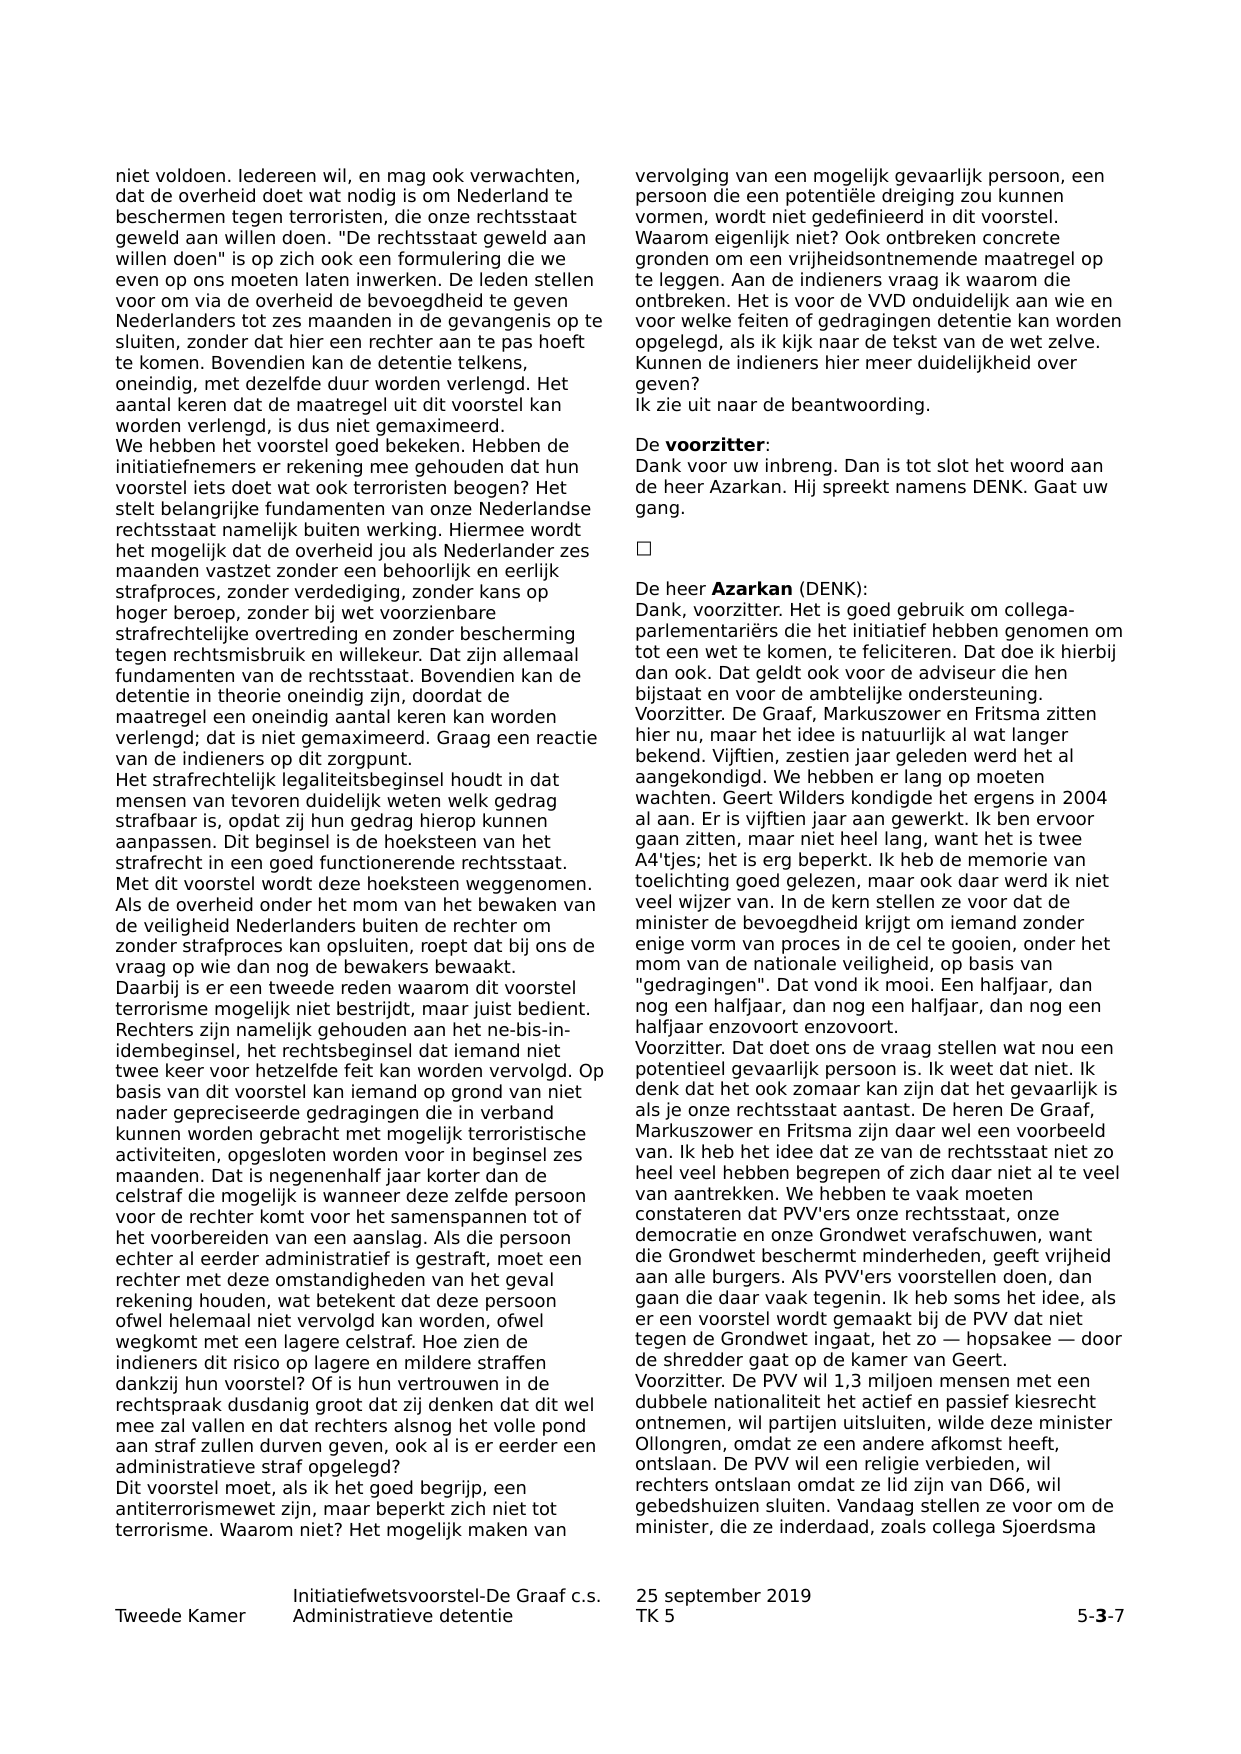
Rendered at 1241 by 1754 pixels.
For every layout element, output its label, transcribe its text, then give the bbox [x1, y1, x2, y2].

text Voorzitter. Dat doet ons de vraag stellen wat nou een potentieel gevaarlijk persoon is. Ik weet dat niet. Ik denk dat het ook zomaar kan zijn dat het gevaarlijk is als je onze rechtsstaat aantast. De heren De Graaf, Markuszower en Fritsma zijn daar wel een voorbeeld van. Ik heb het idee dat ze van de rechtsstaat niet zo heel veel hebben begrepen of zich daar niet al te veel van aantrekken. We hebben te vaak moeten constateren dat PVV'ers onze rechtsstaat, onze democratie en onze Grondwet verafschuwen, want die Grondwet beschermt minderheden, geeft vrijheid aan alle burgers. Als PVV'ers voorstellen doen, dan gaan die daar vaak tegenin. Ik heb soms het idee, als er een voorstel wordt gemaakt bij de PVV dat niet tegen de Grondwet ingaat, het zo — hopsakee — door de shredder gaat op de kamer van Geert. [635, 1037, 1125, 1371]
text De voorzitter: [635, 435, 1125, 456]
text We hebben het voorstel goed bekeken. Hebben de initiatiefnemers er rekening mee gehouden dat hun voorstel iets doet wat ook terroristen beogen? Het stelt belangrijke fundamenten van onze Nederlandse rechtsstaat namelijk buiten werking. Hiermee wordt het mogelijk dat de overheid jou als Nederlander zes maanden vastzet zonder een behoorlijk en eerlijk strafproces, zonder verdediging, zonder kans op hoger beroep, zonder bij wet voorzienbare strafrechtelijke overtreding en zonder bescherming tegen rechtsmisbruik en willekeur. Dat zijn allemaal fundamenten van de rechtsstaat. Bovendien kan de detentie in theorie oneindig zijn, doordat de maatregel een oneindig aantal keren kan worden verlengd; dat is niet gemaximeerd. Graag een reactie van de indieners op dit zorgpunt. [115, 436, 605, 769]
text Voorzitter. De PVV wil 1,3 miljoen mensen met een dubbele nationaliteit het actief en passief kiesrecht ontnemen, wil partijen uitsluiten, wilde deze minister Ollongren, omdat ze een andere afkomst heeft, ontslaan. De PVV wil een religie verbieden, wil rechters ontslaan omdat ze lid zijn van D66, wil gebedshuizen sluiten. Vandaag stellen ze voor om de minister, die ze inderdaad, zoals collega Sjoerdsma [635, 1371, 1125, 1537]
text Ik zie uit naar de beantwoording. [635, 394, 1125, 415]
text Daarbij is er een tweede reden waarom dit voorstel terrorisme mogelijk niet bestrijdt, maar juist bedient. Rechters zijn namelijk gehouden aan het ne-bis-in-idembeginsel, het rechtsbeginsel dat iemand niet twee keer voor hetzelfde feit kan worden vervolgd. Op basis van dit voorstel kan iemand op grond van niet nader gepreciseerde gedragingen die in verband kunnen worden gebracht met mogelijk terroristische activiteiten, opgesloten worden voor in beginsel zes maanden. Dat is negenenhalf jaar korter dan de celstraf die mogelijk is wanneer deze zelfde persoon voor de rechter komt voor het samenspannen tot of het voorbereiden van een aanslag. Als die persoon echter al eerder administratief is gestraft, moet een rechter met deze omstandigheden van het geval rekening houden, wat betekent dat deze persoon ofwel helemaal niet vervolgd kan worden, ofwel wegkomt met een lagere celstraf. Hoe zien de indieners dit risico op lagere en mildere straffen dankzij hun voorstel? Of is hun vertrouwen in de rechtspraak dusdanig groot dat zij denken dat dit wel mee zal vallen en dat rechters alsnog het volle pond aan straf zullen durven geven, ook al is er eerder een administratieve straf opgelegd? [115, 978, 605, 1478]
text Dank, voorzitter. Het is goed gebruik om collega-parlementariërs die het initiatief hebben genomen om tot een wet te komen, te feliciteren. Dat doe ik hierbij dan ook. Dat geldt ook voor de adviseur die hen bijstaat en voor de ambtelijke ondersteuning. [635, 600, 1125, 704]
text ⬜ [635, 538, 1125, 559]
text niet voldoen. Iedereen wil, en mag ook verwachten, dat de overheid doet wat nodig is om Nederland te beschermen tegen terroristen, die onze rechtsstaat geweld aan willen doen. "De rechtsstaat geweld aan willen doen" is op zich ook een formulering die we even op ons moeten laten inwerken. De leden stellen voor om via de overheid de bevoegdheid te geven Nederlanders tot zes maanden in de gevangenis op te sluiten, zonder dat hier een rechter aan te pas hoeft te komen. Bovendien kan de detentie telkens, oneindig, met dezelfde duur worden verlengd. Het aantal keren dat de maatregel uit dit voorstel kan worden verlengd, is dus niet gemaximeerd. [115, 165, 605, 436]
text De heer Azarkan (DENK): [635, 579, 1125, 600]
text Dit voorstel moet, als ik het goed begrijp, een antiterrorismewet zijn, maar beperkt zich niet tot terrorisme. Waarom niet? Het mogelijk maken van [115, 1478, 605, 1540]
text Het strafrechtelijk legaliteitsbeginsel houdt in dat mensen van tevoren duidelijk weten welk gedrag strafbaar is, opdat zij hun gedrag hierop kunnen aanpassen. Dit beginsel is de hoeksteen van het strafrecht in een goed functionerende rechtsstaat. Met dit voorstel wordt deze hoeksteen weggenomen. Als de overheid onder het mom van het bewaken van de veiligheid Nederlanders buiten de rechter om zonder strafproces kan opsluiten, roept dat bij ons de vraag op wie dan nog de bewakers bewaakt. [115, 769, 605, 978]
text vervolging van een mogelijk gevaarlijk persoon, een persoon die een potentiële dreiging zou kunnen vormen, wordt niet gedefinieerd in dit voorstel. Waarom eigenlijk niet? Ook ontbreken concrete gronden om een vrijheidsontnemende maatregel op te leggen. Aan de indieners vraag ik waarom die ontbreken. Het is voor de VVD onduidelijk aan wie en voor welke feiten of gedragingen detentie kan worden opgelegd, als ik kijk naar de tekst van de wet zelve. Kunnen de indieners hier meer duidelijkheid over geven? [635, 165, 1125, 394]
text Dank voor uw inbreng. Dan is tot slot het woord aan de heer Azarkan. Hij spreekt namens DENK. Gaat uw gang. [635, 456, 1125, 518]
text Voorzitter. De Graaf, Markuszower en Fritsma zitten hier nu, maar het idee is natuurlijk al wat langer bekend. Vijftien, zestien jaar geleden werd het al aangekondigd. We hebben er lang op moeten wachten. Geert Wilders kondigde het ergens in 2004 al aan. Er is vijftien jaar aan gewerkt. Ik ben ervoor gaan zitten, maar niet heel lang, want het is twee A4'tjes; het is erg beperkt. Ik heb de memorie van toelichting goed gelezen, maar ook daar werd ik niet veel wijzer van. In de kern stellen ze voor dat de minister de bevoegdheid krijgt om iemand zonder enige vorm van proces in de cel te gooien, onder het mom van de nationale veiligheid, op basis van "gedragingen". Dat vond ik mooi. Een halfjaar, dan nog een halfjaar, dan nog een halfjaar, dan nog een halfjaar enzovoort enzovoort. [635, 704, 1125, 1037]
